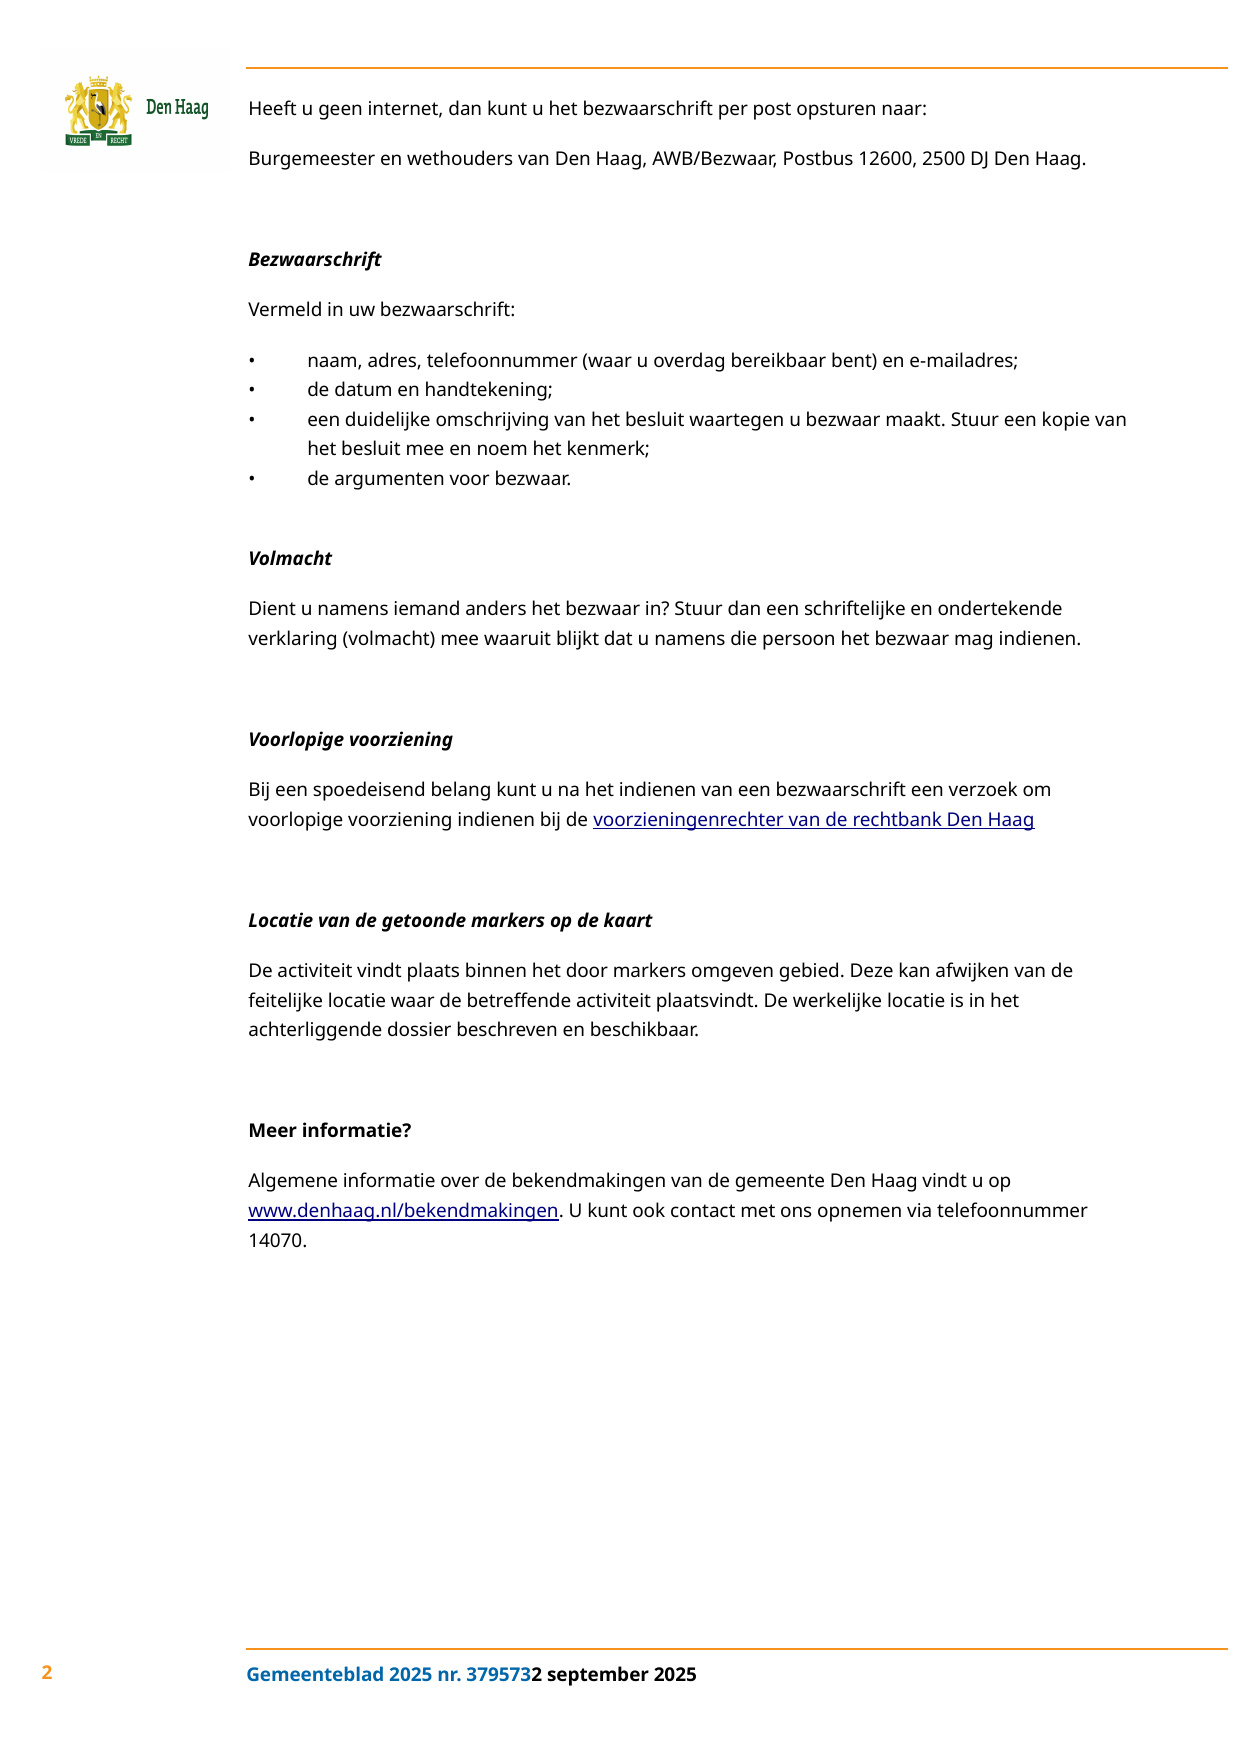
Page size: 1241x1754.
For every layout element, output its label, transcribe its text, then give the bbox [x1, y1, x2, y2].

text Bij een spoedeisend belang kunt u na het indienen van een bezwaarschrift een verzoek om voorlopige voorziening indienen bij de voorzieningenrechter van de rechtbank Den Haag [248, 776, 1152, 832]
text Dient u namens iemand anders het bezwaar in? Stuur dan een schriftelijke en ondertekende verklaring (volmacht) mee waaruit blijkt dat u namens die persoon het bezwaar mag indienen. [248, 596, 1152, 651]
list een duidelijke omschrijving van het besluit waartegen u bezwaar maakt. Stuur een kopie van het besluit mee en noem het kenmerk; [248, 406, 1152, 461]
text Locatie van de getoonde markers op de kaart [248, 907, 1152, 933]
text Heeft u geen internet, dan kunt u het bezwaarschrift per post opsturen naar: [248, 95, 1152, 121]
text Algemene informatie over de bekendmakingen van de gemeente Den Haag vindt u op www.denhaag.nl/bekendmakingen. U kunt ook contact met ons opnemen via telefoonnummer 14070. [248, 1168, 1152, 1253]
picture [41, 47, 231, 172]
text Vermeld in uw bezwaarschrift: [248, 296, 1152, 322]
list de datum en handtekening; [248, 376, 1152, 402]
text Volmacht [248, 545, 1152, 571]
text Voorlopige voorziening [248, 726, 1152, 752]
text Meer informatie? [248, 1117, 1152, 1143]
text Burgemeester en wethouders van Den Haag, AWB/Bezwaar, Postbus 12600, 2500 DJ Den Haag. [248, 145, 1152, 171]
text De activiteit vindt plaats binnen het door markers omgeven gebied. Deze kan afwijken van de feitelijke locatie waar de betreffende activiteit plaatsvindt. De werkelijke locatie is in het achterliggende dossier beschreven en beschikbaar. [248, 957, 1152, 1042]
list de argumenten voor bezwaar. [248, 465, 1152, 491]
list naam, adres, telefoonnummer (waar u overdag bereikbaar bent) en e-mailadres; [248, 347, 1152, 373]
text Bezwaarschrift [248, 246, 1152, 272]
